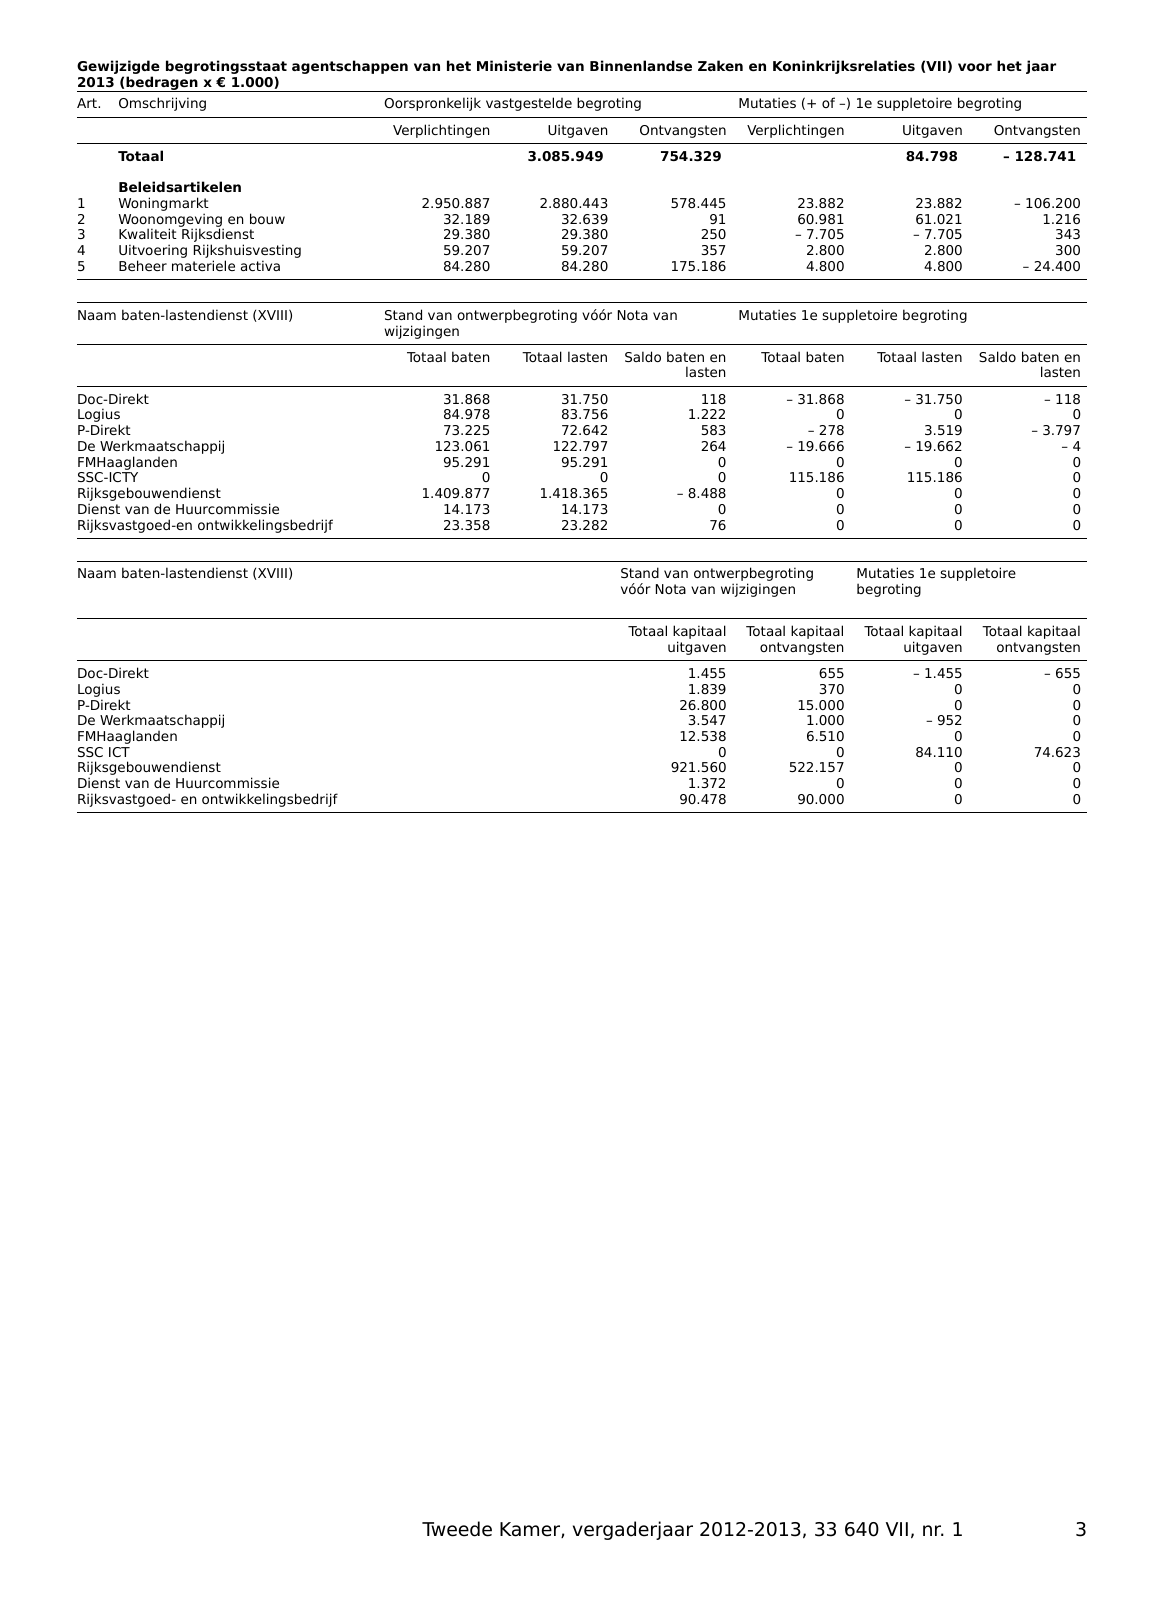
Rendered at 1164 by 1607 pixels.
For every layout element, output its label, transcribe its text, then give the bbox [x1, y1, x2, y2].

table_cell 0 [969, 407, 1087, 423]
table_header Mutaties 1e suppletoire begroting [732, 303, 1087, 344]
table_cell 250 [614, 227, 732, 243]
table_cell Logius [77, 682, 614, 697]
table_cell [732, 180, 850, 196]
table_cell 1.216 [969, 211, 1087, 227]
table_cell – 3.797 [969, 423, 1087, 439]
table_cell FMHaaglanden [77, 454, 378, 470]
table_cell 0 [969, 486, 1087, 502]
table_cell 0 [614, 454, 732, 470]
table_cell De Werkmaatschappij [77, 713, 614, 729]
table_cell 0 [732, 454, 850, 470]
table_cell 29.380 [378, 227, 496, 243]
table_cell 32.639 [496, 211, 614, 227]
table_cell Doc-Direkt [77, 387, 378, 407]
table_cell 343 [969, 227, 1087, 243]
table_cell 1.455 [614, 661, 732, 682]
table_cell 0 [850, 776, 968, 792]
table_cell 95.291 [496, 454, 614, 470]
table_cell 90.000 [732, 792, 850, 812]
table_cell 90.478 [614, 792, 732, 812]
table_cell 0 [496, 470, 614, 486]
table_cell 357 [614, 243, 732, 259]
table_cell 84.280 [496, 259, 614, 279]
table_cell [378, 164, 496, 180]
table_cell 0 [378, 470, 496, 486]
table_cell [77, 164, 112, 180]
table_cell 264 [614, 439, 732, 454]
table_cell 921.560 [614, 760, 732, 776]
table_cell 0 [969, 776, 1087, 792]
table_cell 522.157 [732, 760, 850, 776]
table_cell – 655 [969, 661, 1087, 682]
table_cell [77, 345, 378, 386]
table_cell [77, 180, 112, 196]
table_cell 655 [732, 661, 850, 682]
table_cell 59.207 [496, 243, 614, 259]
table_cell 73.225 [378, 423, 496, 439]
table_cell 6.510 [732, 729, 850, 744]
table_cell P-Direkt [77, 697, 614, 713]
table_cell 0 [969, 470, 1087, 486]
table_cell 3 [77, 227, 112, 243]
table_cell 0 [850, 697, 968, 713]
table_cell 0 [850, 486, 968, 502]
table_cell 0 [969, 682, 1087, 697]
table_cell 4 [77, 243, 112, 259]
table_cell [969, 180, 1087, 196]
table_cell 15.000 [732, 697, 850, 713]
table_cell Totaal kapitaal ontvangsten [732, 619, 850, 660]
table_cell – 31.750 [850, 387, 968, 407]
table_cell 0 [850, 454, 968, 470]
table_cell 3.085.949 [496, 144, 614, 164]
table_cell 83.756 [496, 407, 614, 423]
table_cell [732, 164, 850, 180]
table_cell 1.000 [732, 713, 850, 729]
table_cell 84.110 [850, 745, 968, 760]
table_cell SSC-ICTY [77, 470, 378, 486]
table_cell Totaal kapitaal uitgaven [614, 619, 732, 660]
table_cell 3.519 [850, 423, 968, 439]
table_cell 59.207 [378, 243, 496, 259]
table_cell De Werkmaatschappij [77, 439, 378, 454]
table_cell 29.380 [496, 227, 614, 243]
table_cell Logius [77, 407, 378, 423]
table_cell – 19.662 [850, 439, 968, 454]
table_cell 2.950.887 [378, 196, 496, 211]
table_cell [969, 164, 1087, 180]
table_cell Totaal lasten [850, 345, 968, 386]
table_cell Rijksvastgoed-en ontwikkelingsbedrijf [77, 517, 378, 538]
table_cell 0 [969, 697, 1087, 713]
table_header Stand van ontwerpbegroting vóór Nota van wijzigingen [614, 562, 850, 618]
table_cell [850, 164, 968, 180]
table_cell – 4 [969, 439, 1087, 454]
table_cell 12.538 [614, 729, 732, 744]
table_cell 0 [969, 454, 1087, 470]
table_cell 2.800 [732, 243, 850, 259]
table_cell 123.061 [378, 439, 496, 454]
table_cell SSC ICT [77, 745, 614, 760]
table_cell – 24.400 [969, 259, 1087, 279]
table_header Gewijzigde begrotingsstaat agentschappen van het Ministerie van Binnenlandse Zaken en Koninkrijksrelaties (VII) voor het jaar 2013 (bedragen x € 1.000) [77, 59, 1087, 91]
table_cell 0 [732, 502, 850, 517]
table_cell – 8.488 [614, 486, 732, 502]
table_cell Uitgaven [496, 118, 614, 143]
table_cell 1 [77, 196, 112, 211]
table_cell 0 [850, 502, 968, 517]
table_cell 91 [614, 211, 732, 227]
table_cell Saldo baten en lasten [969, 345, 1087, 386]
table_cell Totaal [112, 144, 378, 164]
table_cell 60.981 [732, 211, 850, 227]
table_cell [732, 144, 850, 164]
table_cell 0 [969, 502, 1087, 517]
table_cell 74.623 [969, 745, 1087, 760]
table_cell [850, 180, 968, 196]
table_cell FMHaaglanden [77, 729, 614, 744]
table_cell 115.186 [850, 470, 968, 486]
table_cell 0 [850, 682, 968, 697]
table_cell 32.189 [378, 211, 496, 227]
table_cell Ontvangsten [614, 118, 732, 143]
table_cell 23.882 [732, 196, 850, 211]
table_cell 0 [614, 502, 732, 517]
table_cell – 278 [732, 423, 850, 439]
table_cell Omschrijving [112, 92, 378, 117]
table_cell 0 [969, 517, 1087, 538]
table_cell Uitvoering Rijkshuisvesting [112, 243, 378, 259]
table_cell Art. [77, 92, 112, 117]
table_cell 0 [614, 745, 732, 760]
table_cell 31.868 [378, 387, 496, 407]
table_cell Rijksgebouwendienst [77, 486, 378, 502]
table_cell Beheer materiele activa [112, 259, 378, 279]
table_cell Totaal kapitaal uitgaven [850, 619, 968, 660]
table_cell 2.880.443 [496, 196, 614, 211]
table_cell 72.642 [496, 423, 614, 439]
table_cell – 1.455 [850, 661, 968, 682]
table_cell 84.978 [378, 407, 496, 423]
table_cell – 128.741 [969, 144, 1087, 164]
table_cell Verplichtingen [732, 118, 850, 143]
table_cell 14.173 [378, 502, 496, 517]
table_cell 61.021 [850, 211, 968, 227]
table_cell 370 [732, 682, 850, 697]
table_cell 1.222 [614, 407, 732, 423]
table_cell 0 [969, 792, 1087, 812]
table_cell 0 [969, 729, 1087, 744]
table_cell [112, 118, 378, 143]
table_cell – 118 [969, 387, 1087, 407]
table_cell 23.358 [378, 517, 496, 538]
table_cell 0 [969, 713, 1087, 729]
table_cell 754.329 [614, 144, 732, 164]
table_cell 1.372 [614, 776, 732, 792]
table_cell – 19.666 [732, 439, 850, 454]
table_cell 583 [614, 423, 732, 439]
table_cell 23.282 [496, 517, 614, 538]
table_cell 4.800 [732, 259, 850, 279]
table_cell 0 [969, 760, 1087, 776]
table_cell 26.800 [614, 697, 732, 713]
table_cell Totaal baten [732, 345, 850, 386]
table_header Naam baten-lastendienst (XVIII) [77, 303, 378, 344]
table_cell Totaal lasten [496, 345, 614, 386]
table_cell 1.839 [614, 682, 732, 697]
table_cell Beleidsartikelen [112, 180, 378, 196]
table_cell Doc-Direkt [77, 661, 614, 682]
table_cell – 952 [850, 713, 968, 729]
table_cell [112, 164, 378, 180]
table_cell [77, 619, 614, 660]
table_cell – 106.200 [969, 196, 1087, 211]
table_header Naam baten-lastendienst (XVIII) [77, 562, 614, 618]
table_cell Uitgaven [850, 118, 968, 143]
table_cell 118 [614, 387, 732, 407]
table_cell Dienst van de Huurcommissie [77, 776, 614, 792]
table_cell P-Direkt [77, 423, 378, 439]
table_cell 2 [77, 211, 112, 227]
table_cell [614, 180, 732, 196]
table_cell 175.186 [614, 259, 732, 279]
table_cell 84.798 [850, 144, 968, 164]
table_cell Oorspronkelijk vastgestelde begroting [378, 92, 732, 117]
table_cell 0 [732, 486, 850, 502]
table_cell [378, 180, 496, 196]
table_cell 0 [850, 792, 968, 812]
table_cell – 31.868 [732, 387, 850, 407]
table_cell 4.800 [850, 259, 968, 279]
table_cell Totaal kapitaal ontvangsten [969, 619, 1087, 660]
table_cell 0 [850, 729, 968, 744]
table_cell 0 [614, 470, 732, 486]
table_cell Mutaties (+ of –) 1e suppletoire begroting [732, 92, 1087, 117]
table_cell [77, 144, 112, 164]
table_cell 115.186 [732, 470, 850, 486]
table_cell Totaal baten [378, 345, 496, 386]
table_cell 0 [850, 517, 968, 538]
table_cell 5 [77, 259, 112, 279]
table_cell – 7.705 [850, 227, 968, 243]
table_cell 3.547 [614, 713, 732, 729]
table_cell 2.800 [850, 243, 968, 259]
table_cell 0 [850, 760, 968, 776]
table_cell [496, 180, 614, 196]
table_cell Ontvangsten [969, 118, 1087, 143]
table_cell 84.280 [378, 259, 496, 279]
table_cell 23.882 [850, 196, 968, 211]
table_cell 0 [732, 407, 850, 423]
table_cell 1.418.365 [496, 486, 614, 502]
table_cell 0 [732, 745, 850, 760]
table_cell 76 [614, 517, 732, 538]
table_cell Dienst van de Huurcommissie [77, 502, 378, 517]
table_cell Woonomgeving en bouw [112, 211, 378, 227]
table_cell 300 [969, 243, 1087, 259]
table_cell 578.445 [614, 196, 732, 211]
table_cell 122.797 [496, 439, 614, 454]
table_cell – 7.705 [732, 227, 850, 243]
table_cell Rijksvastgoed- en ontwikkelingsbedrijf [77, 792, 614, 812]
table_cell [496, 164, 614, 180]
table_cell Verplichtingen [378, 118, 496, 143]
table_cell 0 [732, 517, 850, 538]
table_cell Rijksgebouwendienst [77, 760, 614, 776]
table_cell 0 [850, 407, 968, 423]
table_cell 14.173 [496, 502, 614, 517]
table_cell Woningmarkt [112, 196, 378, 211]
table_cell [378, 144, 496, 164]
table_cell [77, 118, 112, 143]
table_cell Saldo baten en lasten [614, 345, 732, 386]
table_cell Kwaliteit Rijksdienst [112, 227, 378, 243]
table_cell 95.291 [378, 454, 496, 470]
table_cell 31.750 [496, 387, 614, 407]
table_header Mutaties 1e suppletoire begroting [850, 562, 1087, 618]
table_cell [614, 164, 732, 180]
table_cell 0 [732, 776, 850, 792]
table_cell 1.409.877 [378, 486, 496, 502]
table_header Stand van ontwerpbegroting vóór Nota van wijzigingen [378, 303, 732, 344]
